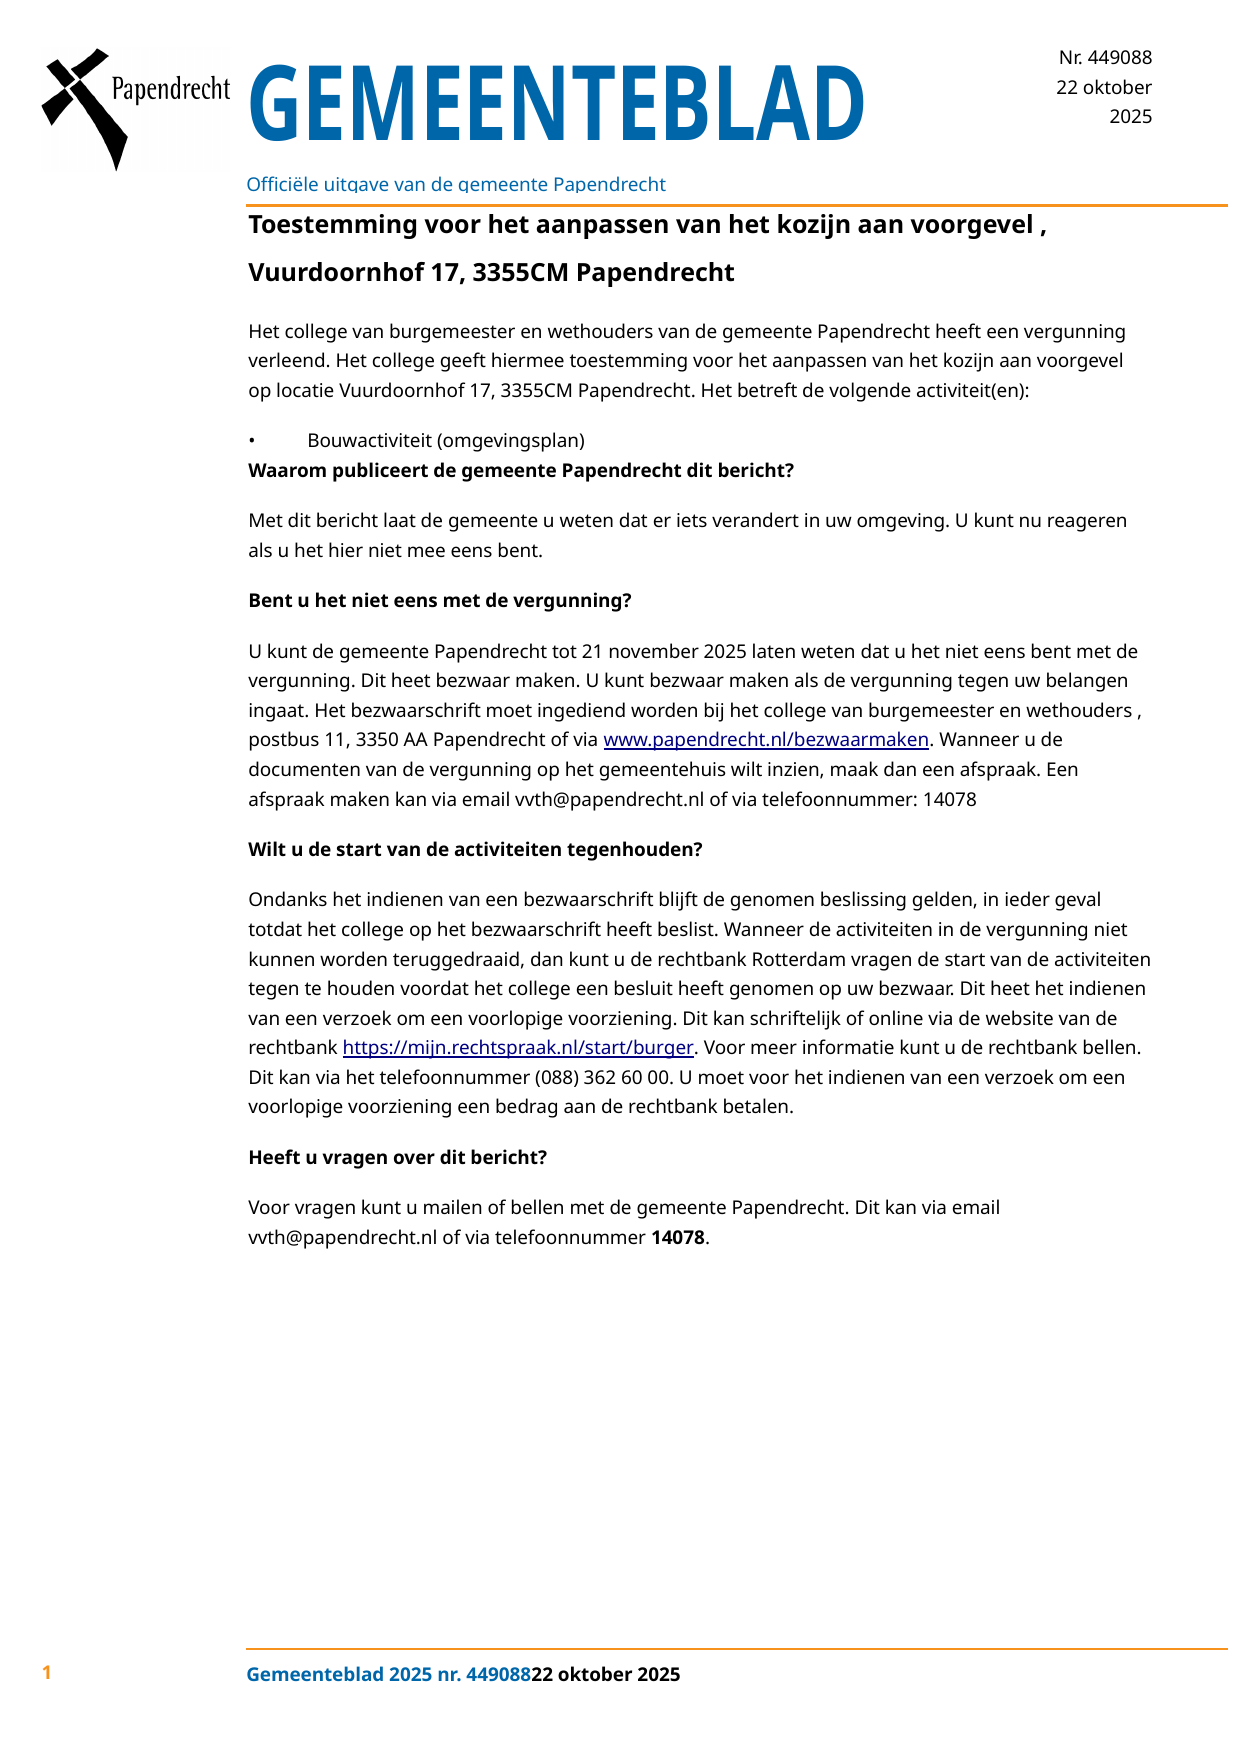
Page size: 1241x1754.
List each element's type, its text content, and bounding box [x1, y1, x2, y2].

text Wilt u de start van de activiteiten tegenhouden? [248, 836, 1152, 862]
text Waarom publiceert de gemeente Papendrecht dit bericht? [248, 457, 1152, 483]
text Het college van burgemeester en wethouders van de gemeente Papendrecht heeft een vergunning verleend. Het college geeft hiermee toestemming voor het aanpassen van het kozijn aan voorgevel op locatie Vuurdoornhof 17, 3355CM Papendrecht. Het betreft de volgende activiteit(en): [248, 318, 1152, 403]
text Met dit bericht laat de gemeente u weten dat er iets verandert in uw omgeving. U kunt nu reageren als u het hier niet mee eens bent. [248, 507, 1152, 563]
list Bouwactiviteit (omgevingsplan) [248, 427, 1152, 453]
picture [41, 47, 231, 172]
text Voor vragen kunt u mailen of bellen met de gemeente Papendrecht. Dit kan via email vvth@papendrecht.nl of via telefoonnummer 14078. [248, 1194, 1152, 1250]
text Bent u het niet eens met de vergunning? [248, 587, 1152, 613]
text Heeft u vragen over dit bericht? [248, 1144, 1152, 1170]
text Ondanks het indienen van een bezwaarschrift blijft de genomen beslissing gelden, in ieder geval totdat het college op het bezwaarschrift heeft beslist. Wanneer de activiteiten in de vergunning niet kunnen worden teruggedraaid, dan kunt u de rechtbank Rotterdam vragen de start van de activiteiten tegen te houden voordat het college een besluit heeft genomen op uw bezwaar. Dit heet het indienen van een verzoek om een voorlopige voorziening. Dit kan schriftelijk of online via de website van de rechtbank https://mijn.rechtspraak.nl/start/burger. Voor meer informatie kunt u de rechtbank bellen. Dit kan via het telefoonnummer (088) 362 60 00. U moet voor het indienen van een verzoek om een voorlopige voorziening een bedrag aan de rechtbank betalen. [248, 887, 1152, 1119]
text Toestemming voor het aanpassen van het kozijn aan voorgevel , Vuurdoornhof 17, 3355CM Papendrecht [248, 207, 1152, 288]
text U kunt de gemeente Papendrecht tot 21 november 2025 laten weten dat u het niet eens bent met de vergunning. Dit heet bezwaar maken. U kunt bezwaar maken als de vergunning tegen uw belangen ingaat. Het bezwaarschrift moet ingediend worden bij het college van burgemeester en wethouders , postbus 11, 3350 AA Papendrecht of via www.papendrecht.nl/bezwaarmaken. Wanneer u de documenten van de vergunning op het gemeentehuis wilt inzien, maak dan een afspraak. Een afspraak maken kan via email vvth@papendrecht.nl of via telefoonnummer: 14078 [248, 638, 1152, 812]
